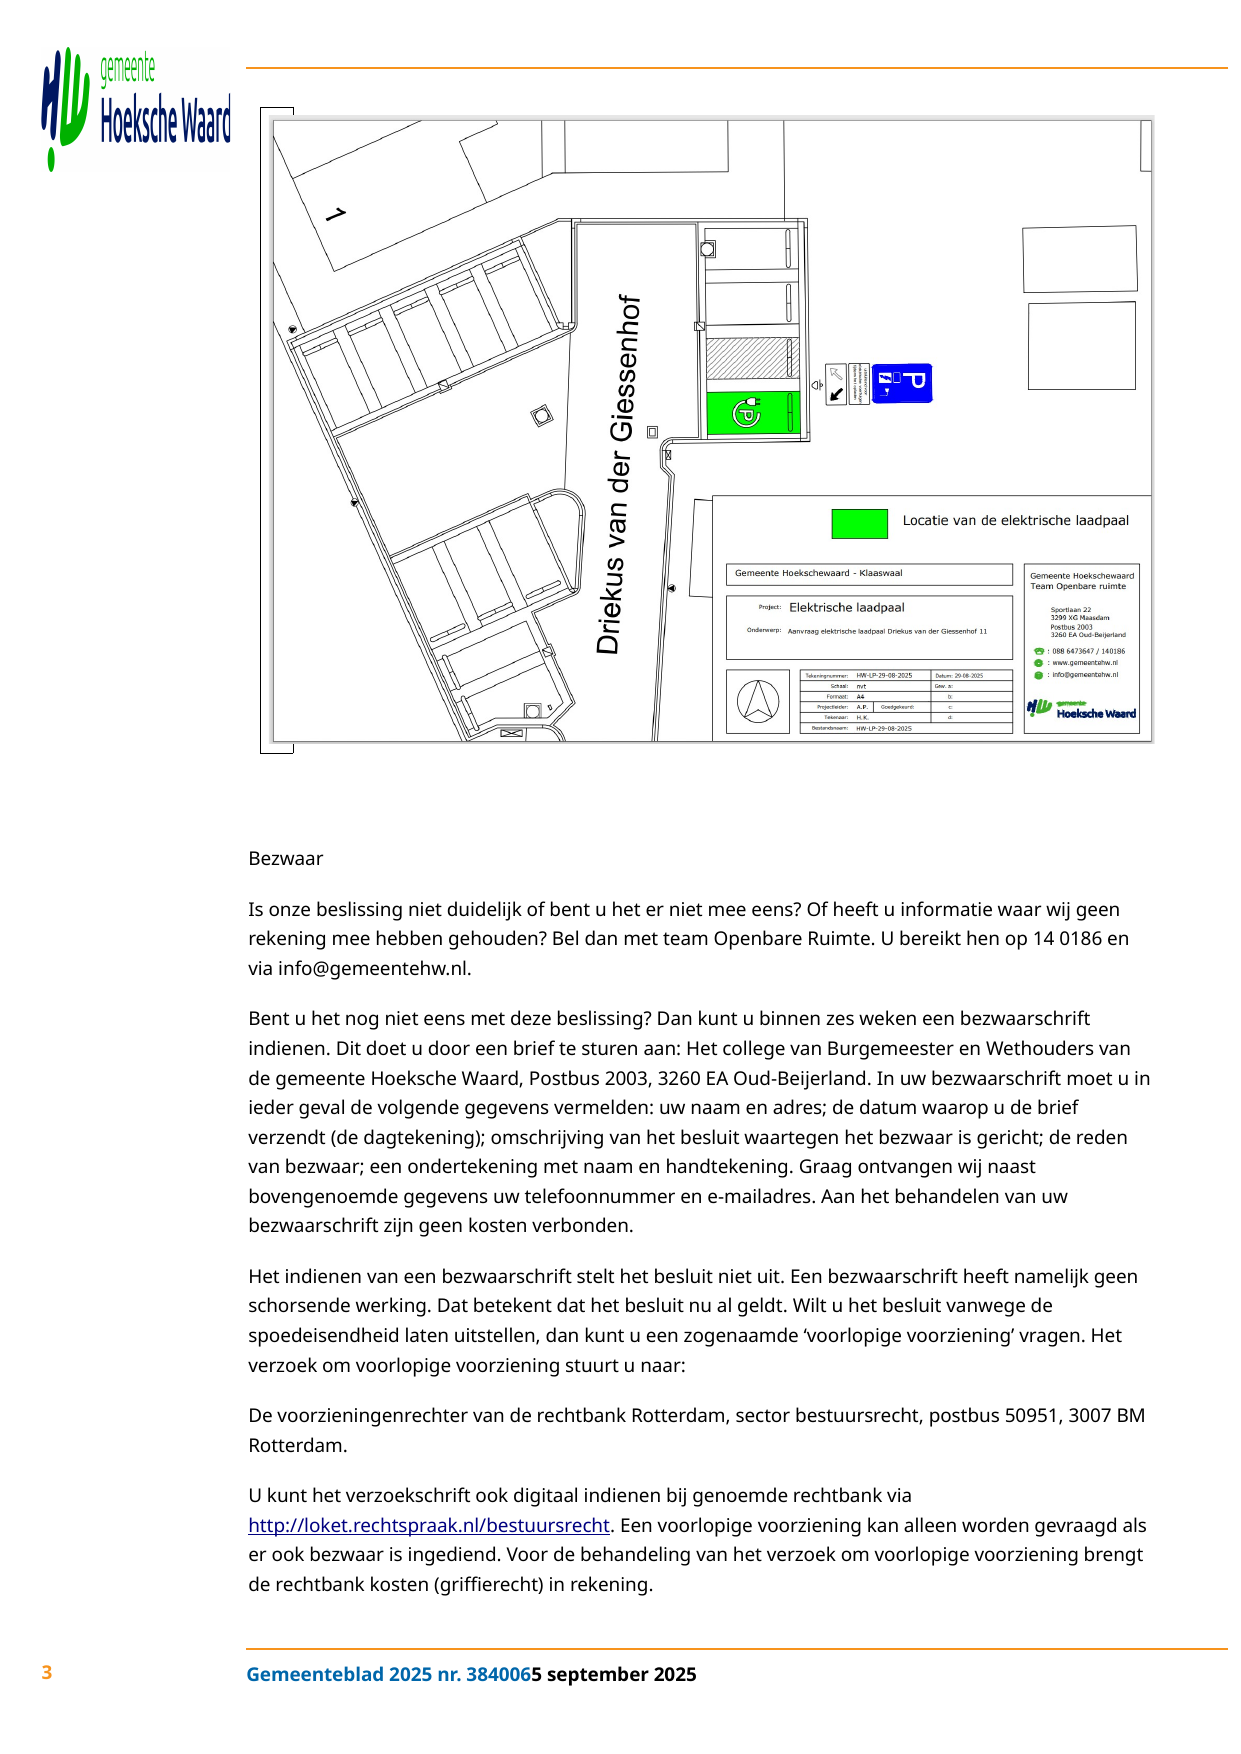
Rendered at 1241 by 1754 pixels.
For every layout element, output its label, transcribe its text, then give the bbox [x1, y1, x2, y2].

text Bezwaar [248, 846, 1152, 871]
text U kunt het verzoekschrift ook digitaal indienen bij genoemde rechtbank via http://loket.rechtspraak.nl/bestuursrecht. Een voorlopige voorziening kan alleen worden gevraagd als er ook bezwaar is ingediend. Voor de behandeling van het verzoek om voorlopige voorziening brengt de rechtbank kosten (griffierecht) in rekening. [248, 1482, 1152, 1597]
text Bent u het nog niet eens met deze beslissing? Dan kunt u binnen zes weken een bezwaarschrift indienen. Dit doet u door een brief te sturen aan: Het college van Burgemeester en Wethouders van de gemeente Hoeksche Waard, Postbus 2003, 3260 EA Oud-Beijerland. In uw bezwaarschrift moet u in ieder geval de volgende gegevens vermelden: uw naam en adres; de datum waarop u de brief verzendt (de dagtekening); omschrijving van het besluit waartegen het bezwaar is gericht; de reden van bezwaar; een ondertekening met naam en handtekening. Graag ontvangen wij naast bovengenoemde gegevens uw telefoonnummer en e-mailadres. Aan het behandelen van uw bezwaarschrift zijn geen kosten verbonden. [248, 1006, 1152, 1238]
picture [41, 47, 231, 172]
text Het indienen van een bezwaarschrift stelt het besluit niet uit. Een bezwaarschrift heeft namelijk geen schorsende werking. Dat betekent dat het besluit nu al geldt. Wilt u het besluit vanwege de spoedeisendheid laten uitstellen, dan kunt u een zogenaamde ‘voorlopige voorziening’ vragen. Het verzoek om voorlopige voorziening stuurt u naar: [248, 1263, 1152, 1377]
text De voorzieningenrechter van de rechtbank Rotterdam, sector bestuursrecht, postbus 50951, 3007 BM Rotterdam. [248, 1402, 1152, 1457]
picture [268, 115, 1155, 744]
text Is onze beslissing niet duidelijk of bent u het er niet mee eens? Of heeft u informatie waar wij geen rekening mee hebben gehouden? Bel dan met team Openbare Ruimte. U bereikt hen op 14 0186 en via info@gemeentehw.nl. [248, 896, 1152, 981]
